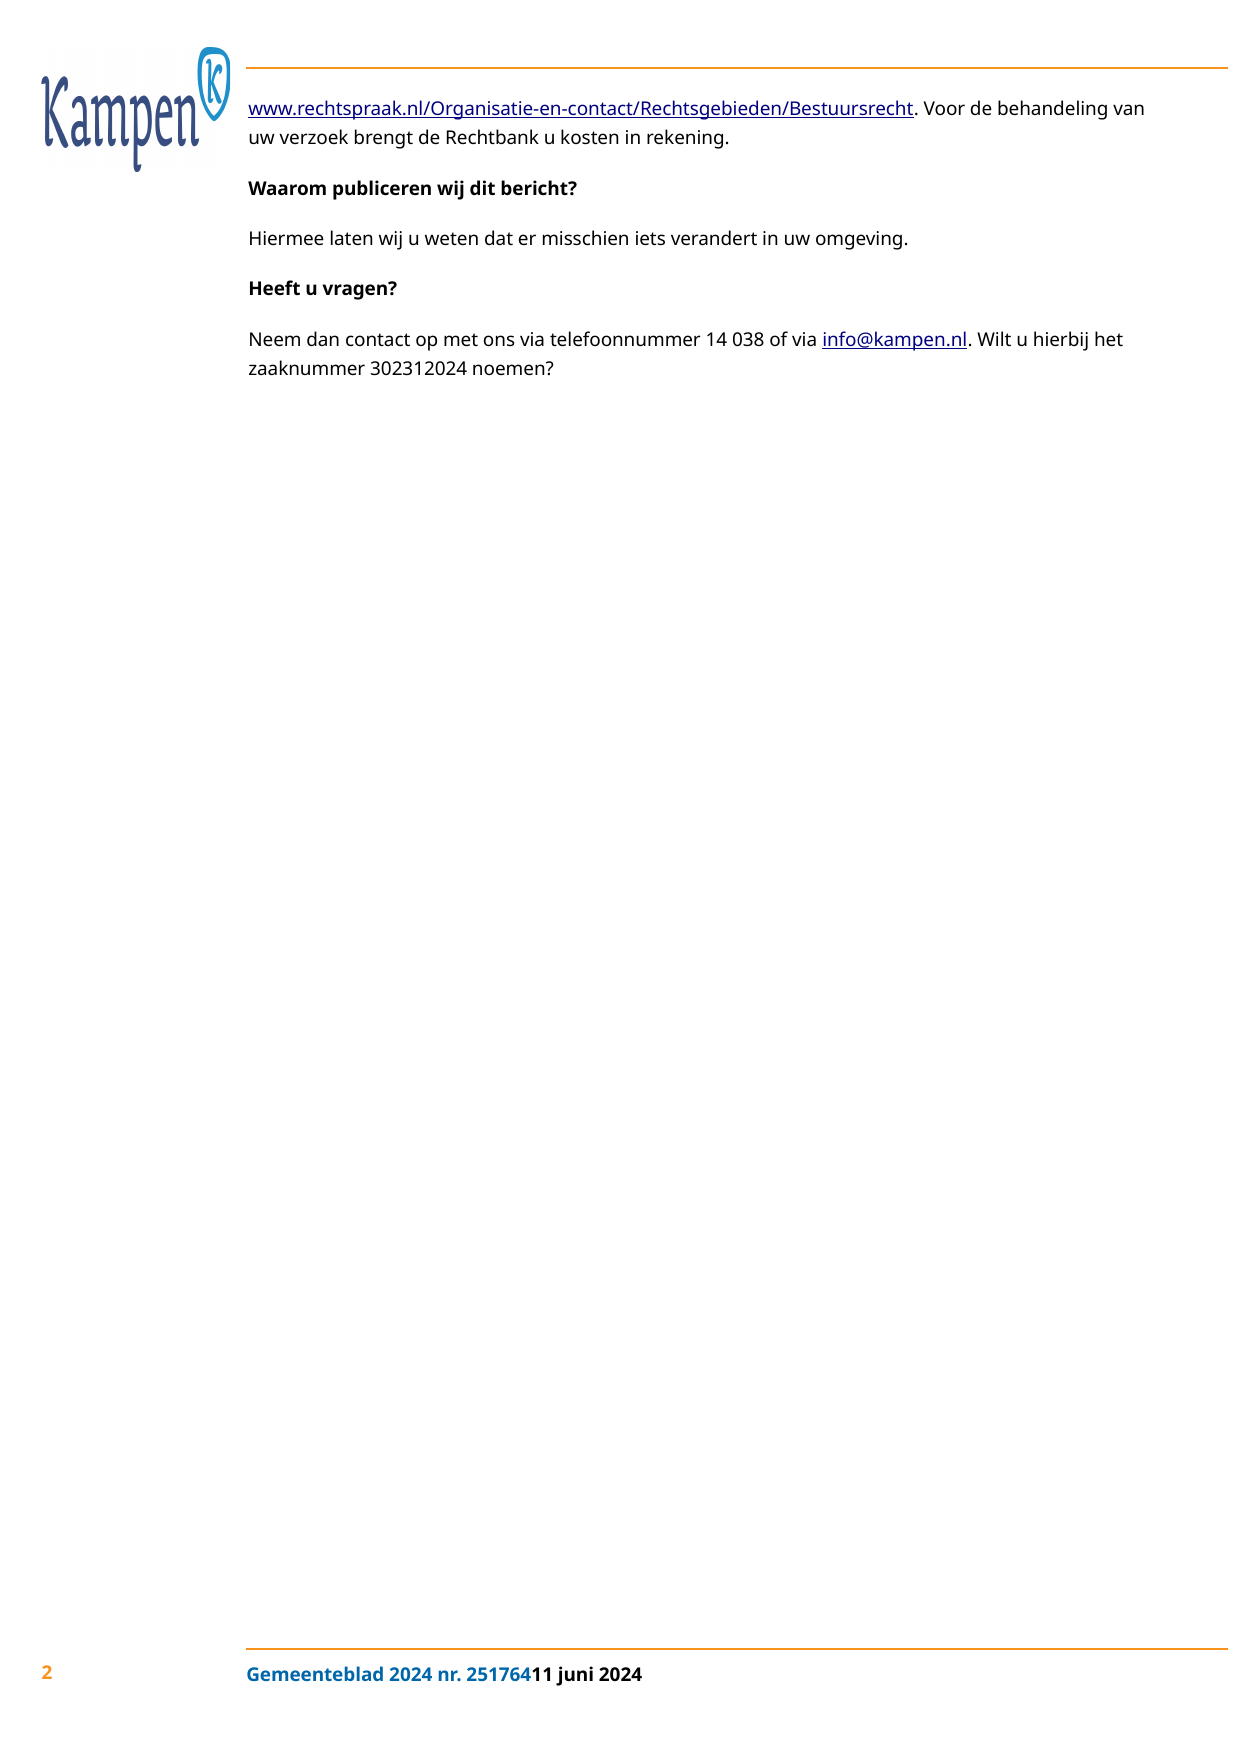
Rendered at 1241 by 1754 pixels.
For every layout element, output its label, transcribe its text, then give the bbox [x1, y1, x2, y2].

text Neem dan contact op met ons via telefoonnummer 14 038 of via info@kampen.nl. Wilt u hierbij het zaaknummer 302312024 noemen? [248, 326, 1152, 381]
text Heeft u vragen? [248, 276, 1152, 301]
text Waarom publiceren wij dit bericht? [248, 175, 1152, 201]
text Hiermee laten wij u weten dat er misschien iets verandert in uw omgeving. [248, 225, 1152, 251]
text www.rechtspraak.nl/Organisatie-en-contact/Rechtsgebieden/Bestuursrecht. Voor de behandeling van uw verzoek brengt de Rechtbank u kosten in rekening. [248, 95, 1152, 150]
picture [41, 47, 231, 172]
